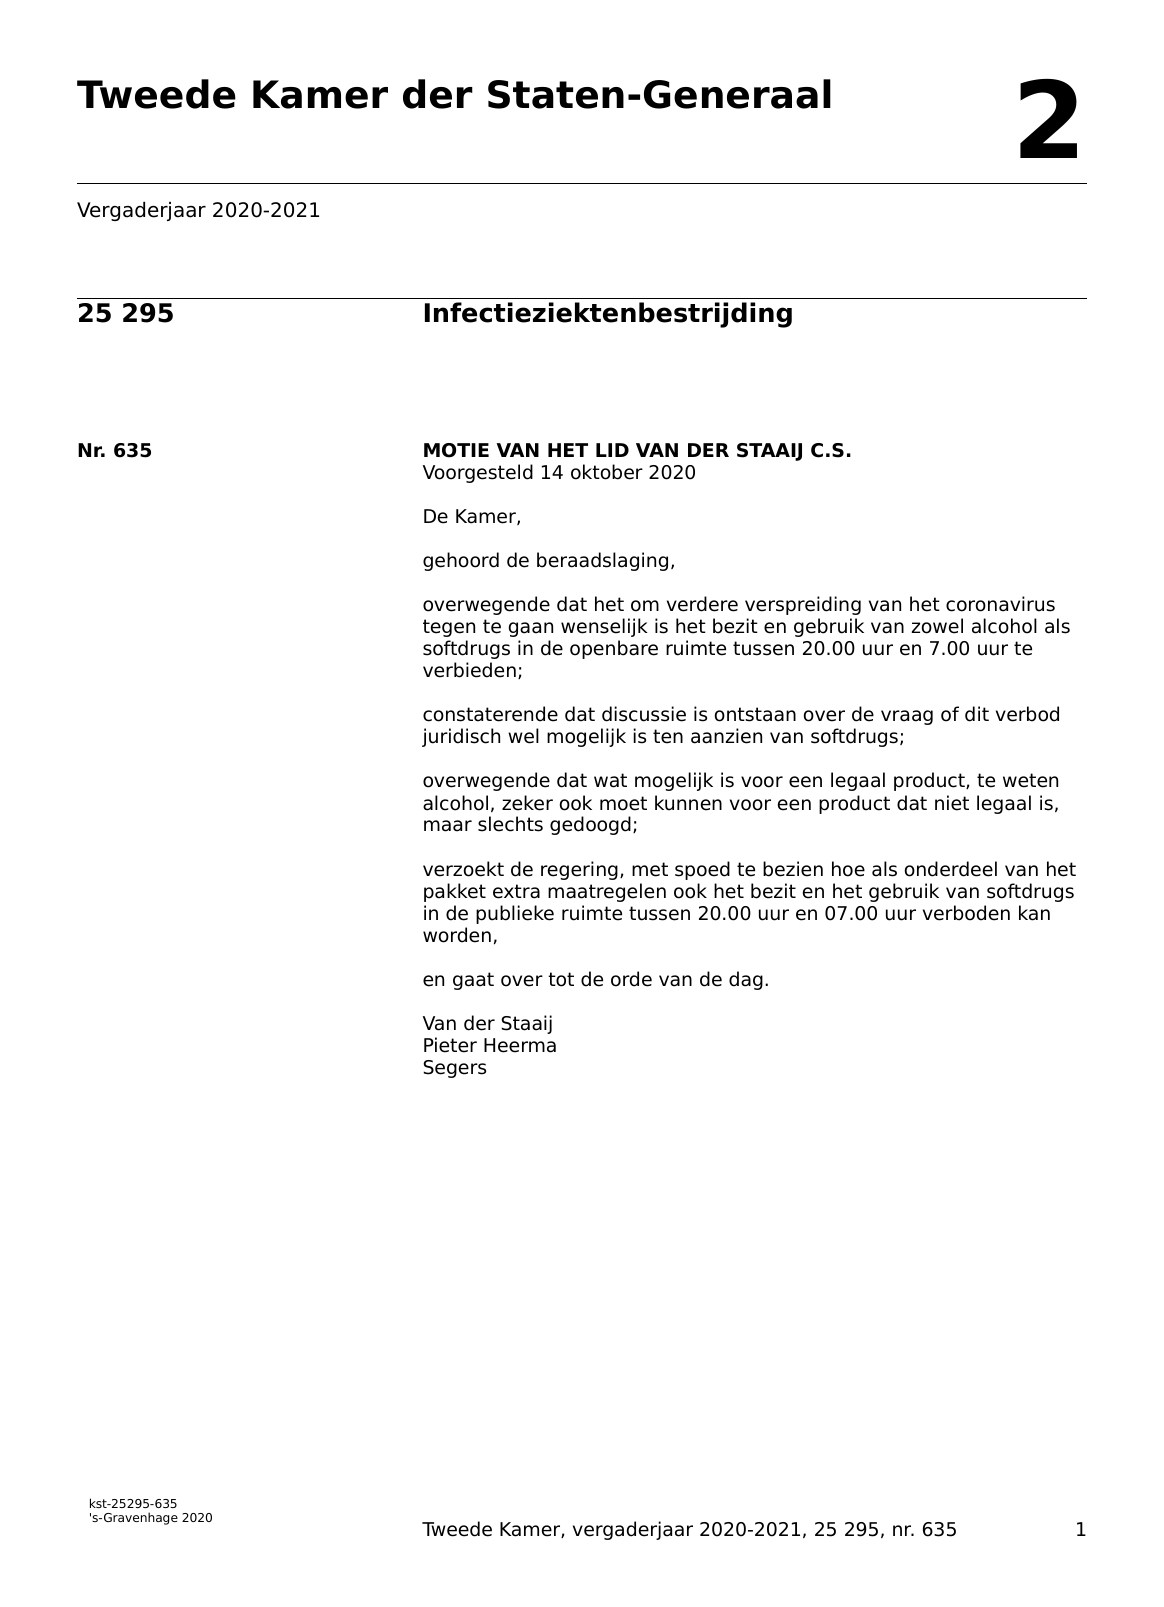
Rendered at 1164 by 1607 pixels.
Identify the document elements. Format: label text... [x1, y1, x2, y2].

subtitle Nr. 635 MOTIE VAN HET LID VAN DER STAAIJ C.S. [77, 440, 1087, 462]
text gehoord de beraadslaging, [422, 550, 1087, 572]
table_header 2 [886, 59, 1087, 183]
text en gaat over tot de orde van de dag. [422, 969, 1087, 991]
text overwegende dat wat mogelijk is voor een legaal product, te weten alcohol, zeker ook moet kunnen voor een product dat niet legaal is, maar slechts gedoogd; [422, 770, 1087, 836]
text constaterende dat discussie is ontstaan over de vraag of dit verbod juridisch wel mogelijk is ten aanzien van softdrugs; [422, 704, 1087, 748]
subtitle 25 295 Infectieziektenbestrijding [77, 299, 1087, 329]
text Voorgesteld 14 oktober 2020 [422, 462, 1087, 484]
text verzoekt de regering, met spoed te bezien hoe als onderdeel van het pakket extra maatregelen ook het bezit en het gebruik van softdrugs in de publieke ruimte tussen 20.00 uur en 07.00 uur verboden kan worden, [422, 858, 1087, 946]
table_header Tweede Kamer der Staten-Generaal [77, 59, 886, 183]
text Van der Staaij [422, 1013, 1087, 1035]
text Segers [422, 1057, 1087, 1079]
text kst-25295-635 [88, 1497, 323, 1511]
text overwegende dat het om verdere verspreiding van het coronavirus tegen te gaan wenselijk is het bezit en gebruik van zowel alcohol als softdrugs in de openbare ruimte tussen 20.00 uur en 7.00 uur te verbieden; [422, 594, 1087, 682]
text De Kamer, [422, 506, 1087, 528]
text 's-Gravenhage 2020 [88, 1511, 323, 1525]
text Pieter Heerma [422, 1035, 1087, 1057]
table_cell Vergaderjaar 2020-2021 [77, 184, 1087, 298]
